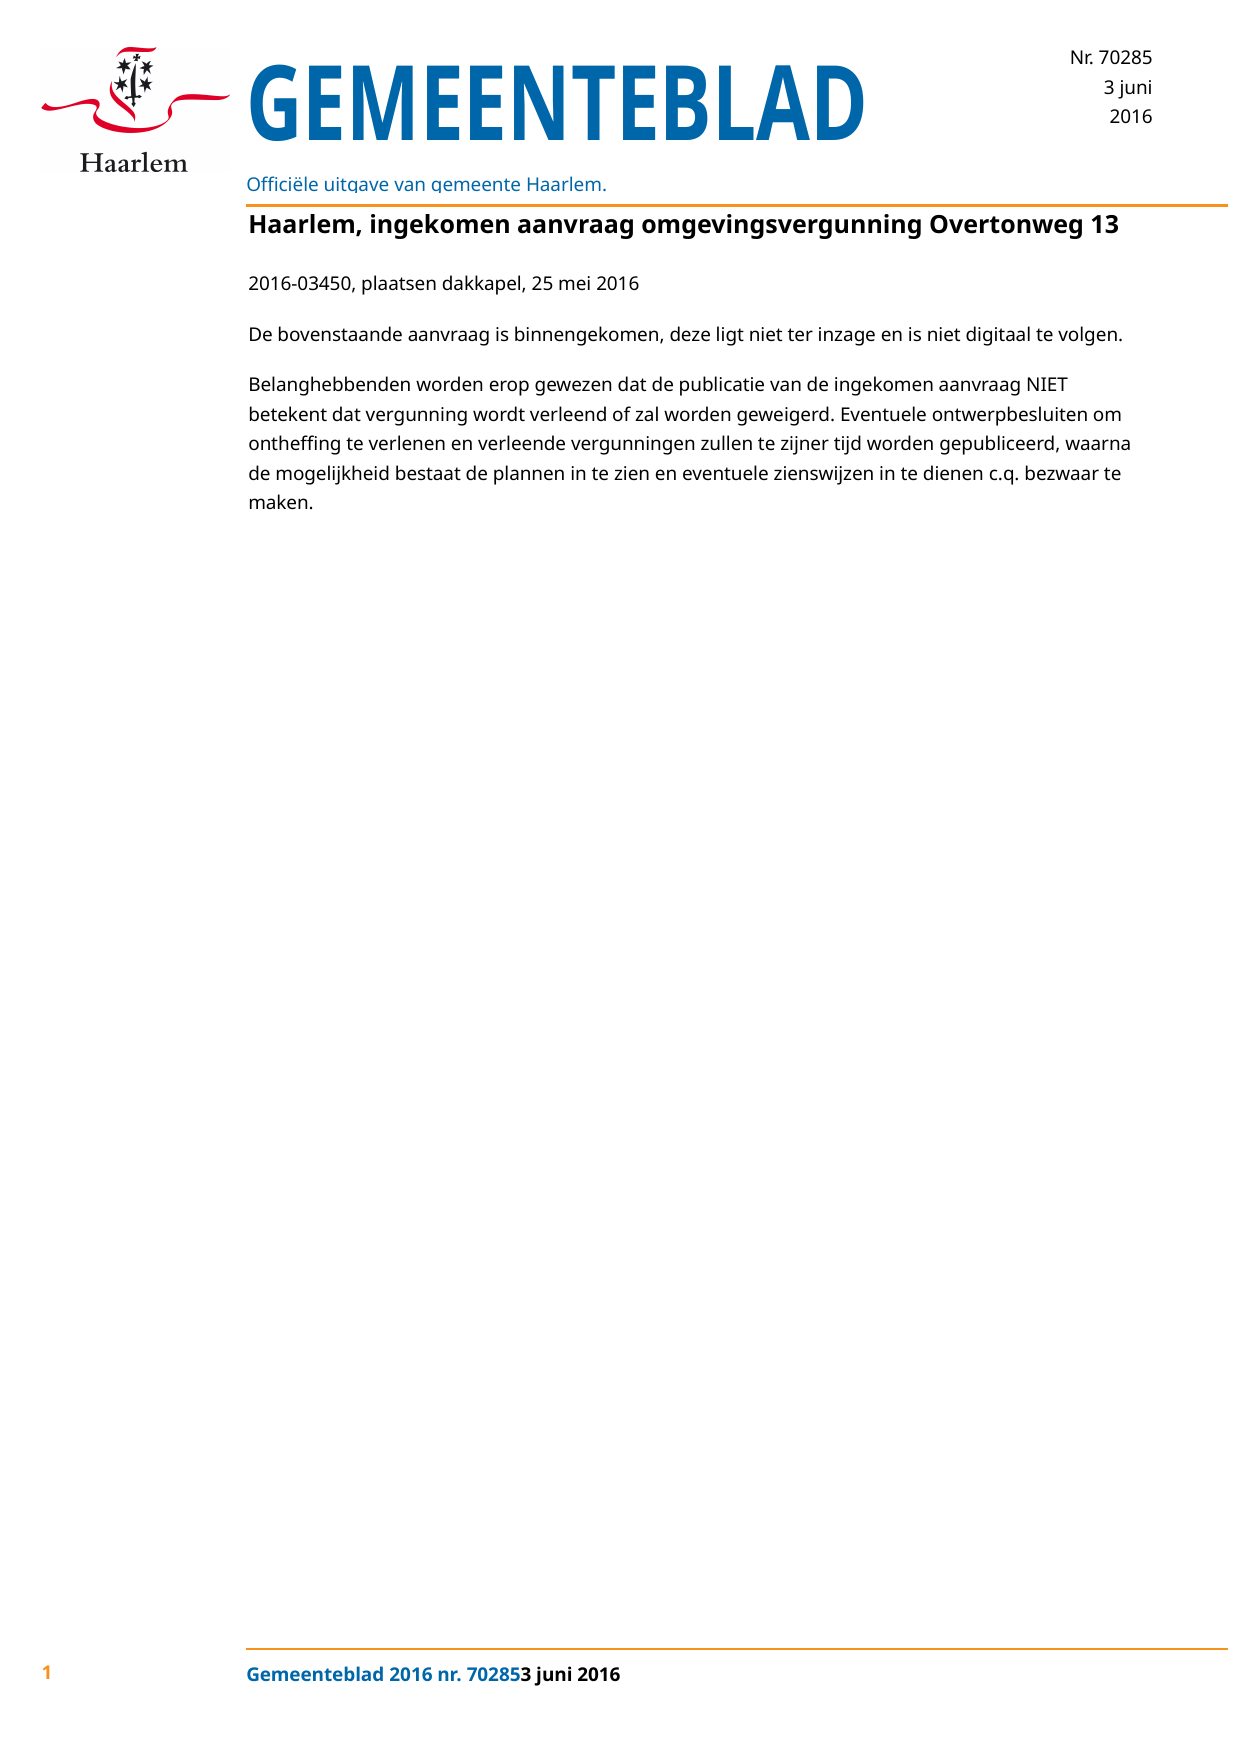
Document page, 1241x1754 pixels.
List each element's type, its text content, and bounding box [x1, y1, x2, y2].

text De bovenstaande aanvraag is binnengekomen, deze ligt niet ter inzage en is niet digitaal te volgen. [248, 321, 1152, 346]
text Belanghebbenden worden erop gewezen dat de publicatie van de ingekomen aanvraag NIET betekent dat vergunning wordt verleend of zal worden geweigerd. Eventuele ontwerpbesluiten om ontheffing te verlenen en verleende vergunningen zullen te zijner tijd worden gepubliceerd, waarna de mogelijkheid bestaat de plannen in te zien en eventuele zienswijzen in te dienen c.q. bezwaar te maken. [248, 371, 1152, 515]
text 2016-03450, plaatsen dakkapel, 25 mei 2016 [248, 270, 1152, 296]
text Haarlem, ingekomen aanvraag omgevingsvergunning Overtonweg 13 [248, 207, 1152, 241]
picture [41, 47, 231, 172]
